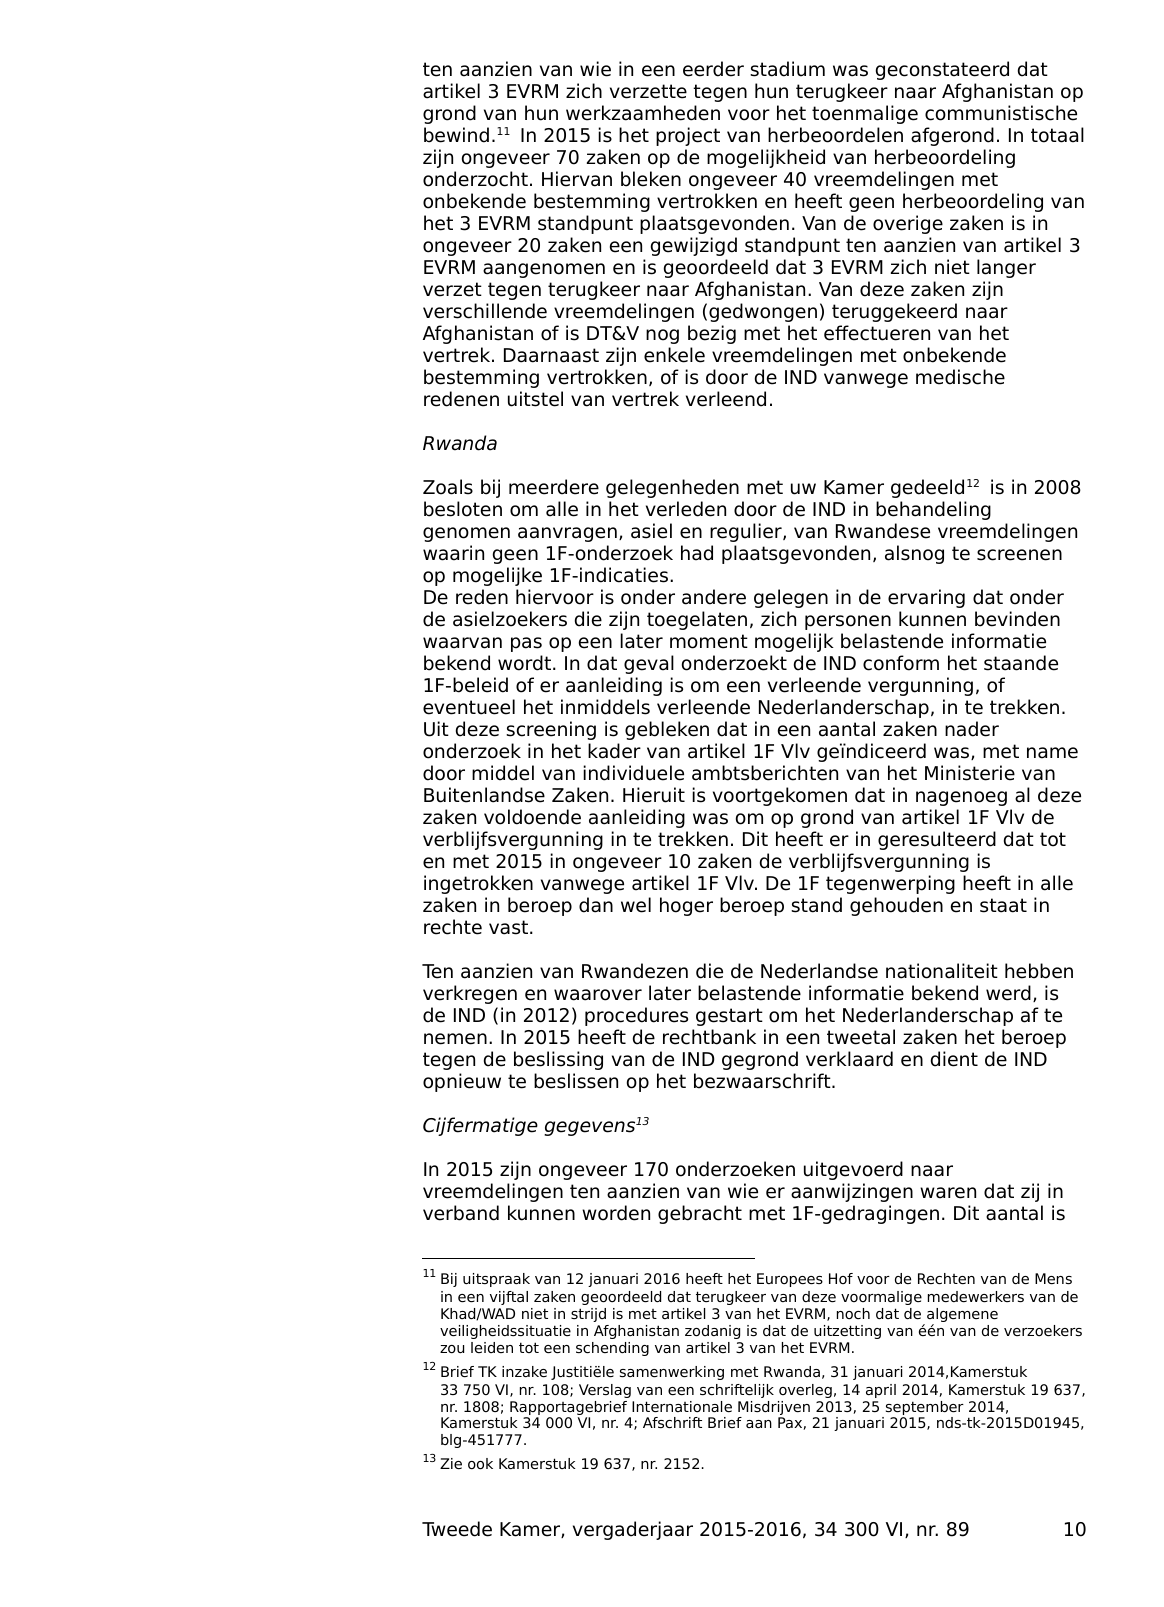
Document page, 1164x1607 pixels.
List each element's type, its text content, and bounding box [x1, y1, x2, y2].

subtitle Cijfermatige gegevens [422, 1115, 1087, 1137]
subtitle Rwanda [422, 433, 1087, 455]
text Brief TK inzake Justitiële samenwerking met Rwanda, 31 januari 2014,Kamerstuk 33 750 VI, nr. 108; Verslag van een schriftelijk overleg, 14 april 2014, Kamerstuk 19 637, nr. 1808; Rapportagebrief Internationale Misdrijven 2013, 25 september 2014, Kamerstuk 34 000 VI, nr. 4; Afschrift Brief aan Pax, 21 januari 2015, nds-tk-2015D01945, blg-451777. [422, 1360, 1087, 1449]
text Ten aanzien van Rwandezen die de Nederlandse nationaliteit hebben verkregen en waarover later belastende informatie bekend werd, is de IND (in 2012) procedures gestart om het Nederlanderschap af te nemen. In 2015 heeft de rechtbank in een tweetal zaken het beroep tegen de beslissing van de IND gegrond verklaard en dient de IND opnieuw te beslissen op het bezwaarschrift. [422, 961, 1087, 1093]
text Zoals bij meerdere gelegenheden met uw Kamer gedeeld is in 2008 besloten om alle in het verleden door de IND in behandeling genomen aanvragen, asiel en regulier, van Rwandese vreemdelingen waarin geen 1F-onderzoek had plaatsgevonden, alsnog te screenen op mogelijke 1F-indicaties. [422, 477, 1087, 587]
text In 2015 zijn ongeveer 170 onderzoeken uitgevoerd naar vreemdelingen ten aanzien van wie er aanwijzingen waren dat zij in verband kunnen worden gebracht met 1F-gedragingen. Dit aantal is [422, 1159, 1087, 1225]
text Zie ook Kamerstuk 19 637, nr. 2152. [422, 1452, 1087, 1474]
text De reden hiervoor is onder andere gelegen in de ervaring dat onder de asielzoekers die zijn toegelaten, zich personen kunnen bevinden waarvan pas op een later moment mogelijk belastende informatie bekend wordt. In dat geval onderzoekt de IND conform het staande 1F-beleid of er aanleiding is om een verleende vergunning, of eventueel het inmiddels verleende Nederlanderschap, in te trekken. Uit deze screening is gebleken dat in een aantal zaken nader onderzoek in het kader van artikel 1F Vlv geïndiceerd was, met name door middel van individuele ambtsberichten van het Ministerie van Buitenlandse Zaken. Hieruit is voortgekomen dat in nagenoeg al deze zaken voldoende aanleiding was om op grond van artikel 1F Vlv de verblijfsvergunning in te trekken. Dit heeft er in geresulteerd dat tot en met 2015 in ongeveer 10 zaken de verblijfsvergunning is ingetrokken vanwege artikel 1F Vlv. De 1F tegenwerping heeft in alle zaken in beroep dan wel hoger beroep stand gehouden en staat in rechte vast. [422, 587, 1087, 939]
text ten aanzien van wie in een eerder stadium was geconstateerd dat artikel 3 EVRM zich verzette tegen hun terugkeer naar Afghanistan op grond van hun werkzaamheden voor het toenmalige communistische bewind. In 2015 is het project van herbeoordelen afgerond. In totaal zijn ongeveer 70 zaken op de mogelijkheid van herbeoordeling onderzocht. Hiervan bleken ongeveer 40 vreemdelingen met onbekende bestemming vertrokken en heeft geen herbeoordeling van het 3 EVRM standpunt plaatsgevonden. Van de overige zaken is in ongeveer 20 zaken een gewijzigd standpunt ten aanzien van artikel 3 EVRM aangenomen en is geoordeeld dat 3 EVRM zich niet langer verzet tegen terugkeer naar Afghanistan. Van deze zaken zijn verschillende vreemdelingen (gedwongen) teruggekeerd naar Afghanistan of is DT&V nog bezig met het effectueren van het vertrek. Daarnaast zijn enkele vreemdelingen met onbekende bestemming vertrokken, of is door de IND vanwege medische redenen uitstel van vertrek verleend. [422, 59, 1087, 411]
text Bij uitspraak van 12 januari 2016 heeft het Europees Hof voor de Rechten van de Mens in een vijftal zaken geoordeeld dat terugkeer van deze voormalige medewerkers van de Khad/WAD niet in strijd is met artikel 3 van het EVRM, noch dat de algemene veiligheidssituatie in Afghanistan zodanig is dat de uitzetting van één van de verzoekers zou leiden tot een schending van artikel 3 van het EVRM. [422, 1267, 1087, 1357]
